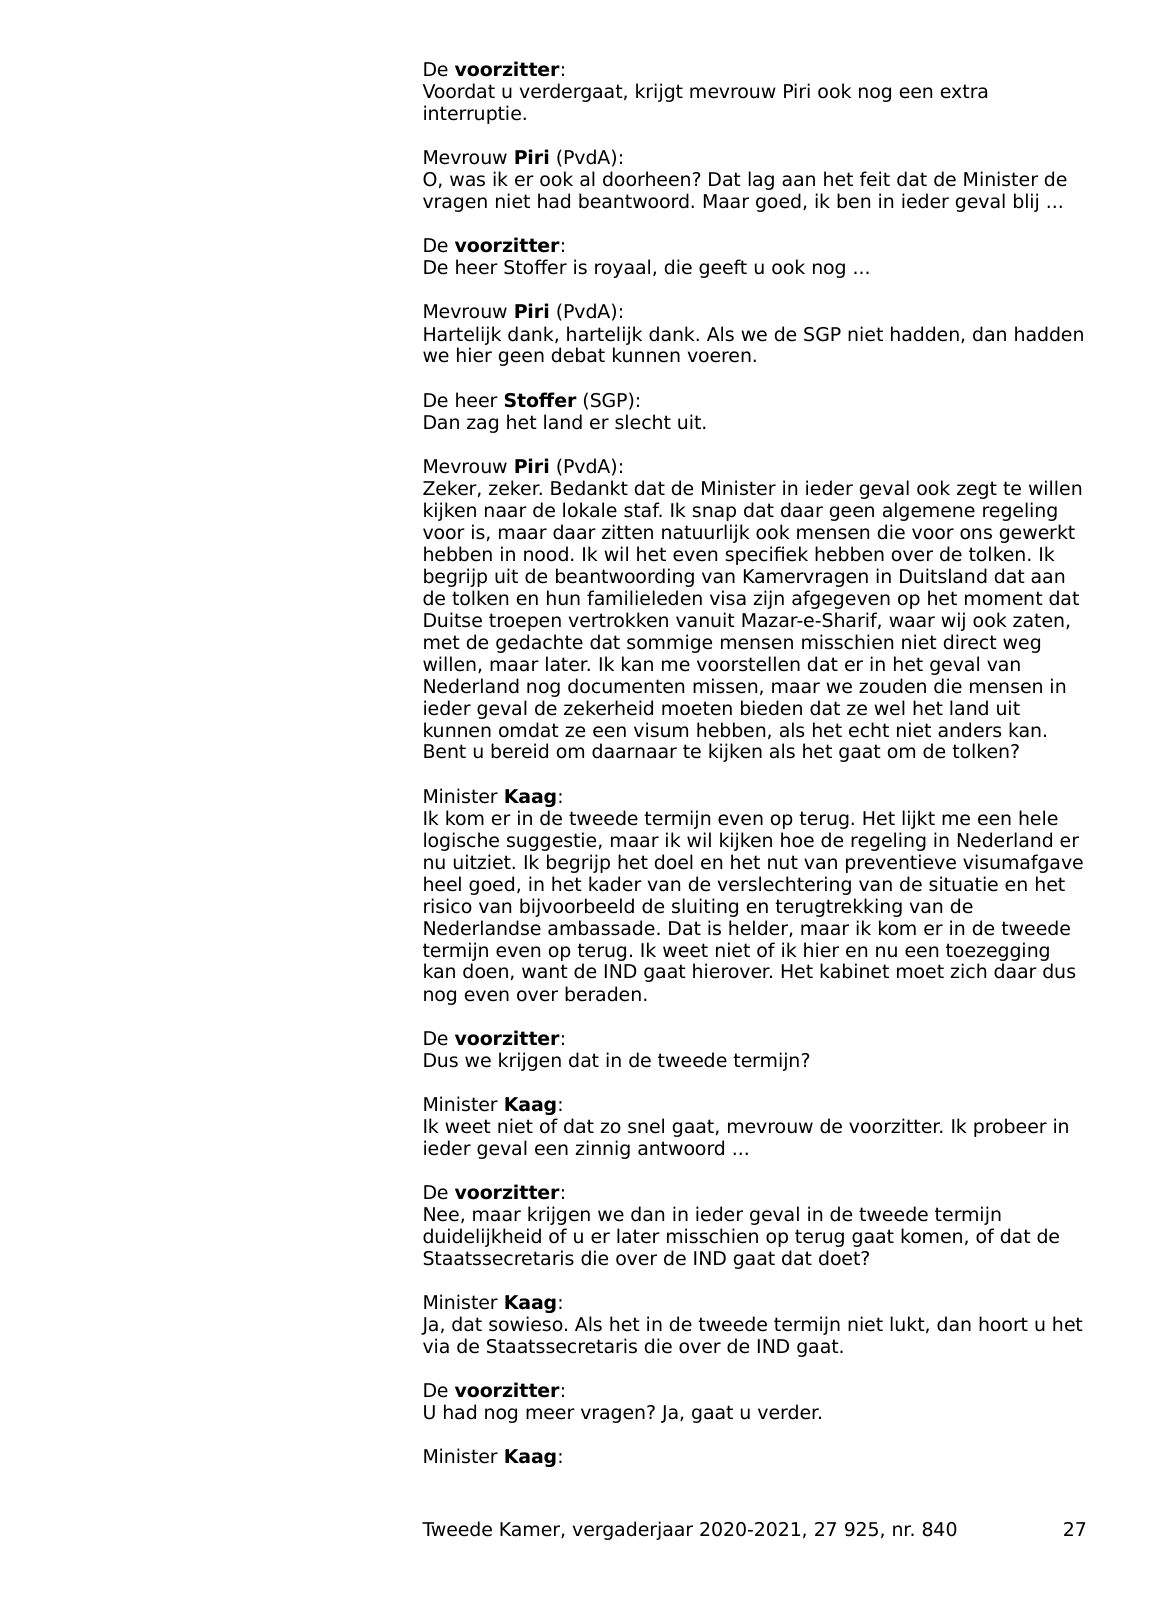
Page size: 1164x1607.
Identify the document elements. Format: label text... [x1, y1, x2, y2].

text Ik weet niet of dat zo snel gaat, mevrouw de voorzitter. Ik probeer in ieder geval een zinnig antwoord ... [422, 1116, 1087, 1160]
text De heer Stoffer (SGP): [422, 389, 1087, 412]
text De voorzitter: [422, 59, 1087, 81]
text Ja, dat sowieso. Als het in de tweede termijn niet lukt, dan hoort u het via de Staatssecretaris die over de IND gaat. [422, 1314, 1087, 1358]
text Ik kom er in de tweede termijn even op terug. Het lijkt me een hele logische suggestie, maar ik wil kijken hoe de regeling in Nederland er nu uitziet. Ik begrijp het doel en het nut van preventieve visumafgave heel goed, in het kader van de verslechtering van de situatie en het risico van bijvoorbeeld de sluiting en terugtrekking van de Nederlandse ambassade. Dat is helder, maar ik kom er in de tweede termijn even op terug. Ik weet niet of ik hier en nu een toezegging kan doen, want de IND gaat hierover. Het kabinet moet zich daar dus nog even over beraden. [422, 808, 1087, 1005]
text De heer Stoffer is royaal, die geeft u ook nog ... [422, 257, 1087, 279]
text U had nog meer vragen? Ja, gaat u verder. [422, 1402, 1087, 1424]
text Minister Kaag: [422, 1094, 1087, 1116]
text Voordat u verdergaat, krijgt mevrouw Piri ook nog een extra interruptie. [422, 81, 1087, 125]
text Nee, maar krijgen we dan in ieder geval in de tweede termijn duidelijkheid of u er later misschien op terug gaat komen, of dat de Staatssecretaris die over de IND gaat dat doet? [422, 1204, 1087, 1270]
text Mevrouw Piri (PvdA): [422, 301, 1087, 323]
text Minister Kaag: [422, 1292, 1087, 1314]
text Hartelijk dank, hartelijk dank. Als we de SGP niet hadden, dan hadden we hier geen debat kunnen voeren. [422, 323, 1087, 367]
text O, was ik er ook al doorheen? Dat lag aan het feit dat de Minister de vragen niet had beantwoord. Maar goed, ik ben in ieder geval blij ... [422, 169, 1087, 213]
text De voorzitter: [422, 1182, 1087, 1204]
text Minister Kaag: [422, 1446, 1087, 1468]
text Dus we krijgen dat in de tweede termijn? [422, 1049, 1087, 1072]
text De voorzitter: [422, 1380, 1087, 1402]
text Mevrouw Piri (PvdA): [422, 147, 1087, 169]
text Minister Kaag: [422, 786, 1087, 808]
text Dan zag het land er slecht uit. [422, 412, 1087, 433]
text De voorzitter: [422, 235, 1087, 257]
text Zeker, zeker. Bedankt dat de Minister in ieder geval ook zegt te willen kijken naar de lokale staf. Ik snap dat daar geen algemene regeling voor is, maar daar zitten natuurlijk ook mensen die voor ons gewerkt hebben in nood. Ik wil het even specifiek hebben over de tolken. Ik begrijp uit de beantwoording van Kamervragen in Duitsland dat aan de tolken en hun familieleden visa zijn afgegeven op het moment dat Duitse troepen vertrokken vanuit Mazar-e-Sharif, waar wij ook zaten, met de gedachte dat sommige mensen misschien niet direct weg willen, maar later. Ik kan me voorstellen dat er in het geval van Nederland nog documenten missen, maar we zouden die mensen in ieder geval de zekerheid moeten bieden dat ze wel het land uit kunnen omdat ze een visum hebben, als het echt niet anders kan. Bent u bereid om daarnaar te kijken als het gaat om de tolken? [422, 478, 1087, 763]
text Mevrouw Piri (PvdA): [422, 456, 1087, 478]
text De voorzitter: [422, 1028, 1087, 1049]
